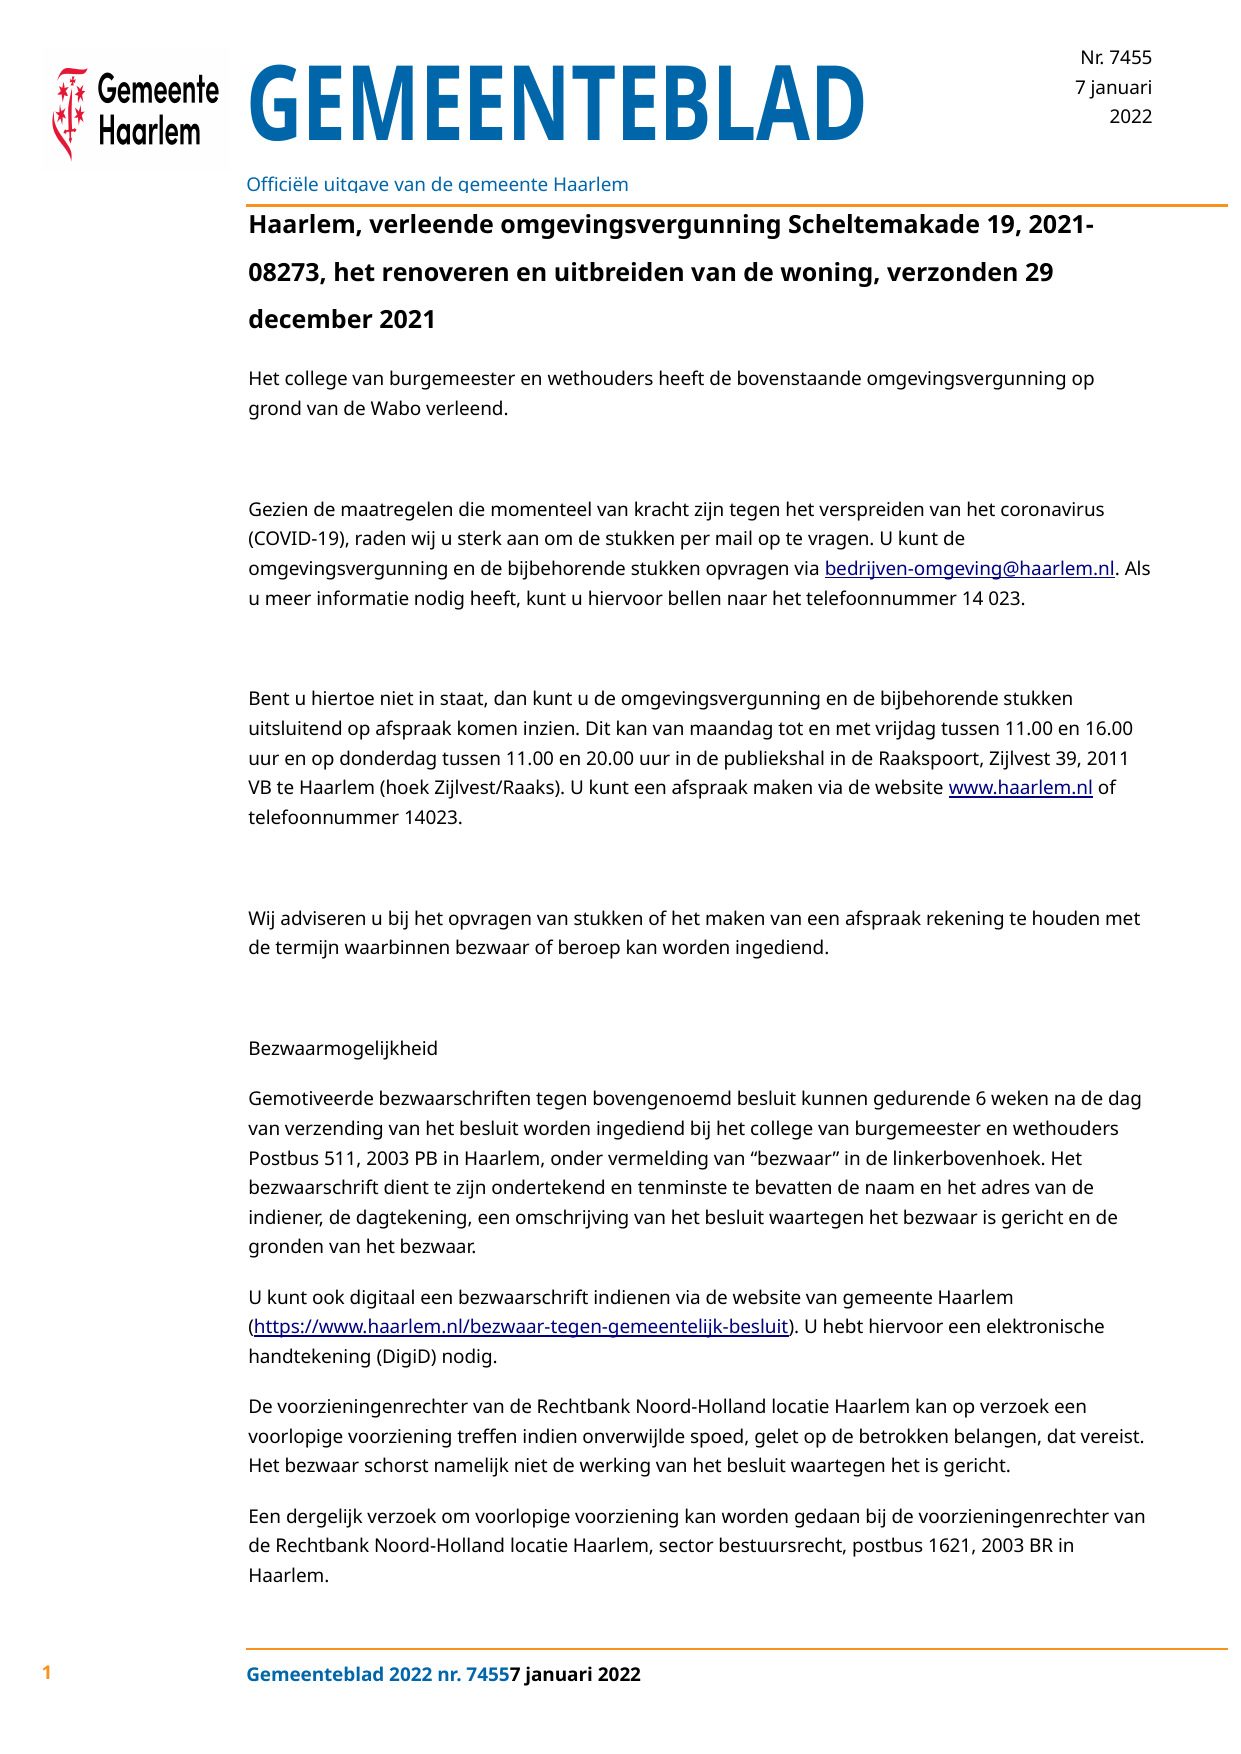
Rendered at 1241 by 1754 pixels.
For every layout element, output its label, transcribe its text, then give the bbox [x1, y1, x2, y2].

text Het college van burgemeester en wethouders heeft de bovenstaande omgevingsvergunning op grond van de Wabo verleend. [248, 366, 1152, 421]
text Haarlem, verleende omgevingsvergunning Scheltemakade 19, 2021-08273, het renoveren en uitbreiden van de woning, verzonden 29 december 2021 [248, 207, 1152, 336]
text Gezien de maatregelen die momenteel van kracht zijn tegen het verspreiden van het coronavirus (COVID-19), raden wij u sterk aan om de stukken per mail op te vragen. U kunt de omgevingsvergunning en de bijbehorende stukken opvragen via bedrijven-omgeving@haarlem.nl. Als u meer informatie nodig heeft, kunt u hiervoor bellen naar het telefoonnummer 14 023. [248, 496, 1152, 610]
text Bezwaarmogelijkheid [248, 1035, 1152, 1061]
text Gemotiveerde bezwaarschriften tegen bovengenoemd besluit kunnen gedurende 6 weken na de dag van verzending van het besluit worden ingediend bij het college van burgemeester en wethouders Postbus 511, 2003 PB in Haarlem, onder vermelding van “bezwaar” in de linkerbovenhoek. Het bezwaarschrift dient te zijn ondertekend en tenminste te bevatten de naam en het adres van de indiener, de dagtekening, een omschrijving van het besluit waartegen het bezwaar is gericht en de gronden van het bezwaar. [248, 1086, 1152, 1259]
picture [41, 47, 231, 172]
text U kunt ook digitaal een bezwaarschrift indienen via de website van gemeente Haarlem (https://www.haarlem.nl/bezwaar-tegen-gemeentelijk-besluit). U hebt hiervoor een elektronische handtekening (DigiD) nodig. [248, 1284, 1152, 1369]
text Bent u hiertoe niet in staat, dan kunt u de omgevingsvergunning en de bijbehorende stukken uitsluitend op afspraak komen inzien. Dit kan van maandag tot en met vrijdag tussen 11.00 en 16.00 uur en op donderdag tussen 11.00 en 20.00 uur in de publiekshal in de Raakspoort, Zijlvest 39, 2011 VB te Haarlem (hoek Zijlvest/Raaks). U kunt een afspraak maken via de website www.haarlem.nl of telefoonnummer 14023. [248, 686, 1152, 829]
text De voorzieningenrechter van de Rechtbank Noord-Holland locatie Haarlem kan op verzoek een voorlopige voorziening treffen indien onverwijlde spoed, gelet op de betrokken belangen, dat vereist. Het bezwaar schorst namelijk niet de werking van het besluit waartegen het is gericht. [248, 1393, 1152, 1478]
text Een dergelijk verzoek om voorlopige voorziening kan worden gedaan bij de voorzieningenrechter van de Rechtbank Noord-Holland locatie Haarlem, sector bestuursrecht, postbus 1621, 2003 BR in Haarlem. [248, 1503, 1152, 1588]
text Wij adviseren u bij het opvragen van stukken of het maken van een afspraak rekening te houden met de termijn waarbinnen bezwaar of beroep kan worden ingediend. [248, 905, 1152, 960]
